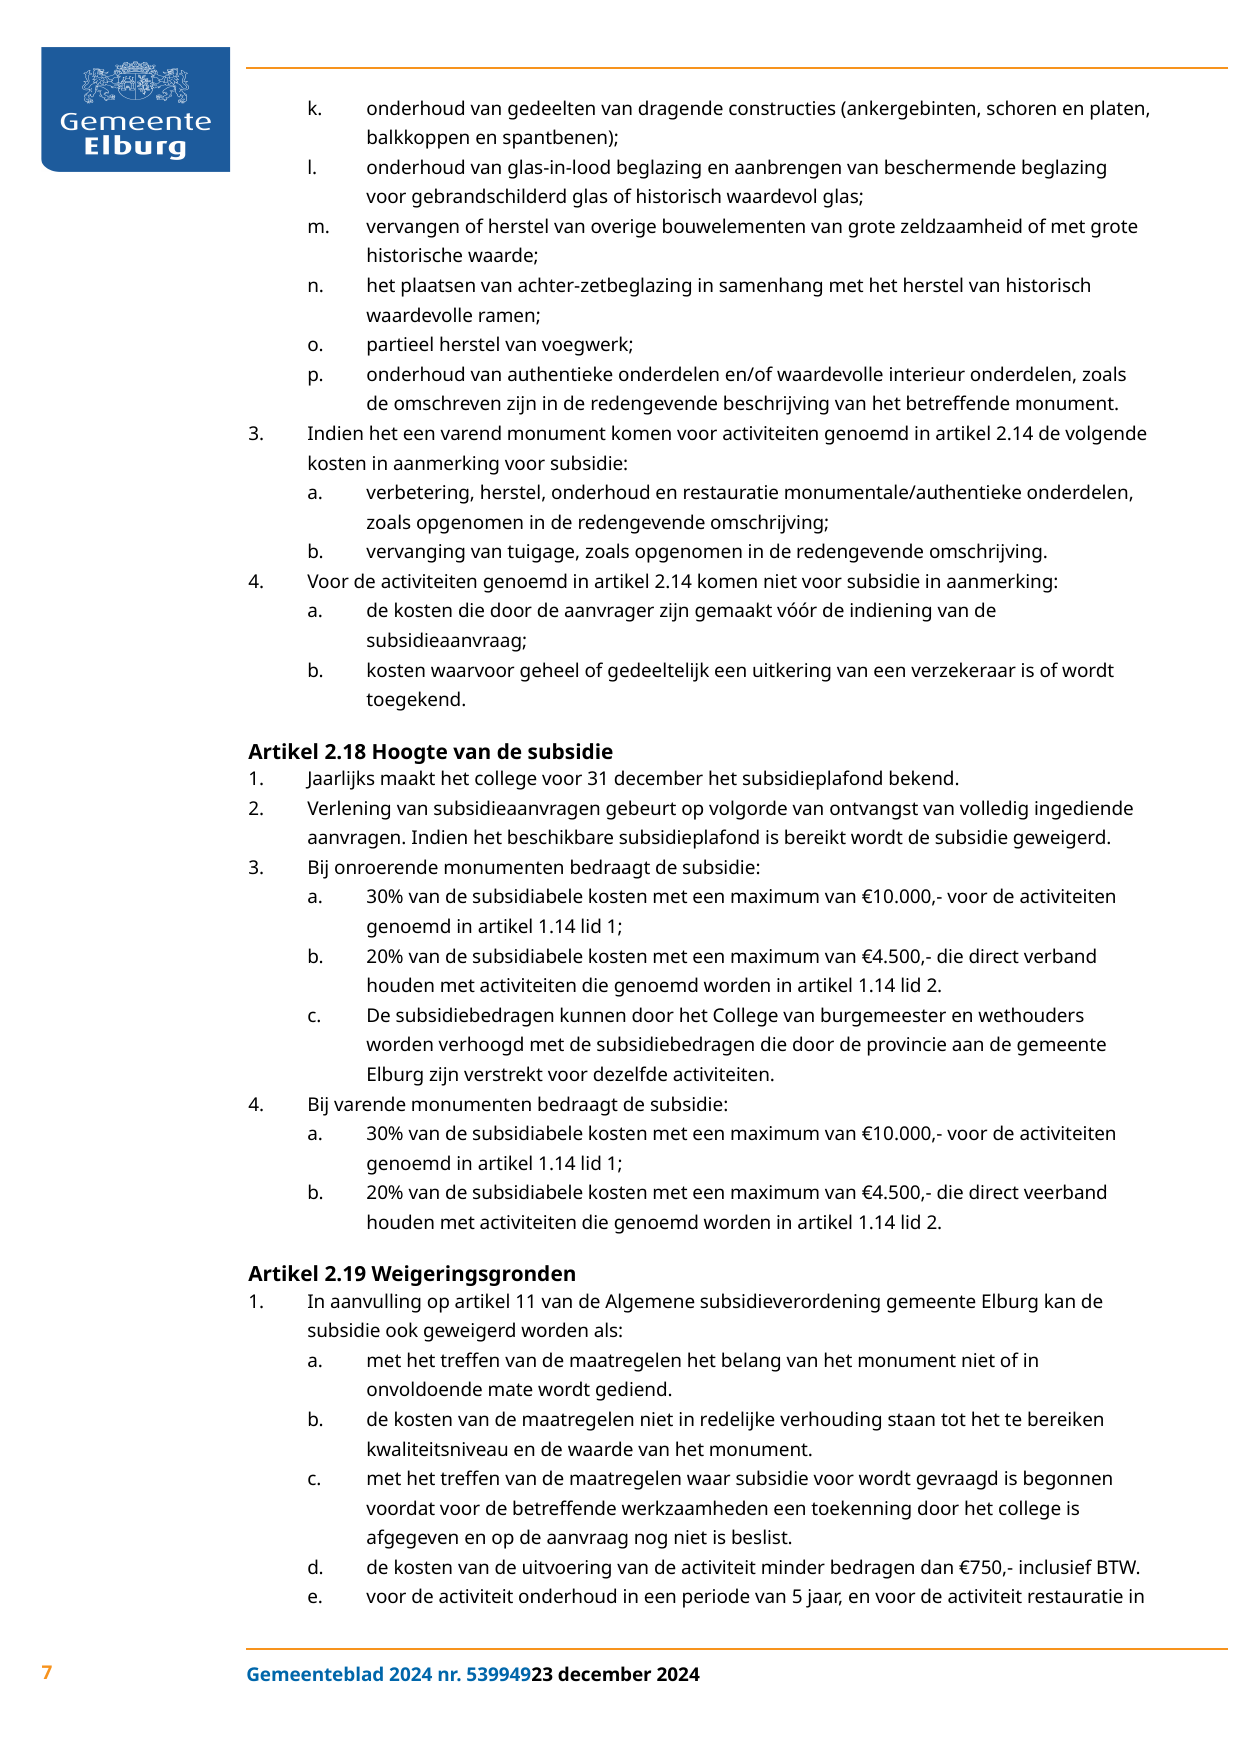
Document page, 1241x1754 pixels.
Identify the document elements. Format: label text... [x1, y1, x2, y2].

text Artikel 2.18 Hoogte van de subsidie [248, 737, 1152, 765]
list de kosten die door de aanvrager zijn gemaakt vóór de indiening van de subsidieaanvraag; [307, 598, 1152, 653]
list De subsidiebedragen kunnen door het College van burgemeester en wethouders worden verhoogd met de subsidiebedragen die door de provincie aan de gemeente Elburg zijn verstrekt voor dezelfde activiteiten. [307, 1002, 1152, 1087]
list 20% van de subsidiabele kosten met een maximum van €4.500,- die direct verband houden met activiteiten die genoemd worden in artikel 1.14 lid 2. [307, 943, 1152, 998]
list vervanging van tuigage, zoals opgenomen in de redengevende omschrijving. [307, 538, 1152, 564]
list Indien het een varend monument komen voor activiteiten genoemd in artikel 2.14 de volgende kosten in aanmerking voor subsidie: [248, 420, 1152, 476]
list Verlening van subsidieaanvragen gebeurt op volgorde van ontvangst van volledig ingediende aanvragen. Indien het beschikbare subsidieplafond is bereikt wordt de subsidie geweigerd. [248, 795, 1152, 850]
list onderhoud van gedeelten van dragende constructies (ankergebinten, schoren en platen, balkkoppen en spantbenen); [307, 95, 1152, 150]
list Jaarlijks maakt het college voor 31 december het subsidieplafond bekend. [248, 765, 1152, 791]
list onderhoud van authentieke onderdelen en/of waardevolle interieur onderdelen, zoals de omschreven zijn in de redengevende beschrijving van het betreffende monument. [307, 361, 1152, 416]
list de kosten van de uitvoering van de activiteit minder bedragen dan €750,- inclusief BTW. [307, 1554, 1152, 1580]
list met het treffen van de maatregelen het belang van het monument niet of in onvoldoende mate wordt gediend. [307, 1347, 1152, 1402]
list 30% van de subsidiabele kosten met een maximum van €10.000,- voor de activiteiten genoemd in artikel 1.14 lid 1; [307, 884, 1152, 939]
list vervangen of herstel van overige bouwelementen van grote zeldzaamheid of met grote historische waarde; [307, 213, 1152, 268]
list Voor de activiteiten genoemd in artikel 2.14 komen niet voor subsidie in aanmerking: [248, 568, 1152, 594]
list 20% van de subsidiabele kosten met een maximum van €4.500,- die direct veerband houden met activiteiten die genoemd worden in artikel 1.14 lid 2. [307, 1179, 1152, 1235]
list partieel herstel van voegwerk; [307, 331, 1152, 357]
list het plaatsen van achter-zetbeglazing in samenhang met het herstel van historisch waardevolle ramen; [307, 272, 1152, 328]
list kosten waarvoor geheel of gedeeltelijk een uitkering van een verzekeraar is of wordt toegekend. [307, 657, 1152, 712]
list verbetering, herstel, onderhoud en restauratie monumentale/authentieke onderdelen, zoals opgenomen in de redengevende omschrijving; [307, 479, 1152, 535]
list de kosten van de maatregelen niet in redelijke verhouding staan tot het te bereiken kwaliteitsniveau en de waarde van het monument. [307, 1406, 1152, 1462]
list onderhoud van glas-in-lood beglazing en aanbrengen van beschermende beglazing voor gebrandschilderd glas of historisch waardevol glas; [307, 154, 1152, 209]
list In aanvulling op artikel 11 van de Algemene subsidieverordening gemeente Elburg kan de subsidie ook geweigerd worden als: [248, 1288, 1152, 1343]
picture [41, 47, 231, 172]
list Bij varende monumenten bedraagt de subsidie: [248, 1091, 1152, 1116]
list Bij onroerende monumenten bedraagt de subsidie: [248, 854, 1152, 880]
list met het treffen van de maatregelen waar subsidie voor wordt gevraagd is begonnen voordat voor de betreffende werkzaamheden een toekenning door het college is afgegeven en op de aanvraag nog niet is beslist. [307, 1465, 1152, 1550]
list 30% van de subsidiabele kosten met een maximum van €10.000,- voor de activiteiten genoemd in artikel 1.14 lid 1; [307, 1120, 1152, 1176]
text Artikel 2.19 Weigeringsgronden [248, 1259, 1152, 1288]
list voor de activiteit onderhoud in een periode van 5 jaar, en voor de activiteit restauratie in [307, 1584, 1152, 1609]
